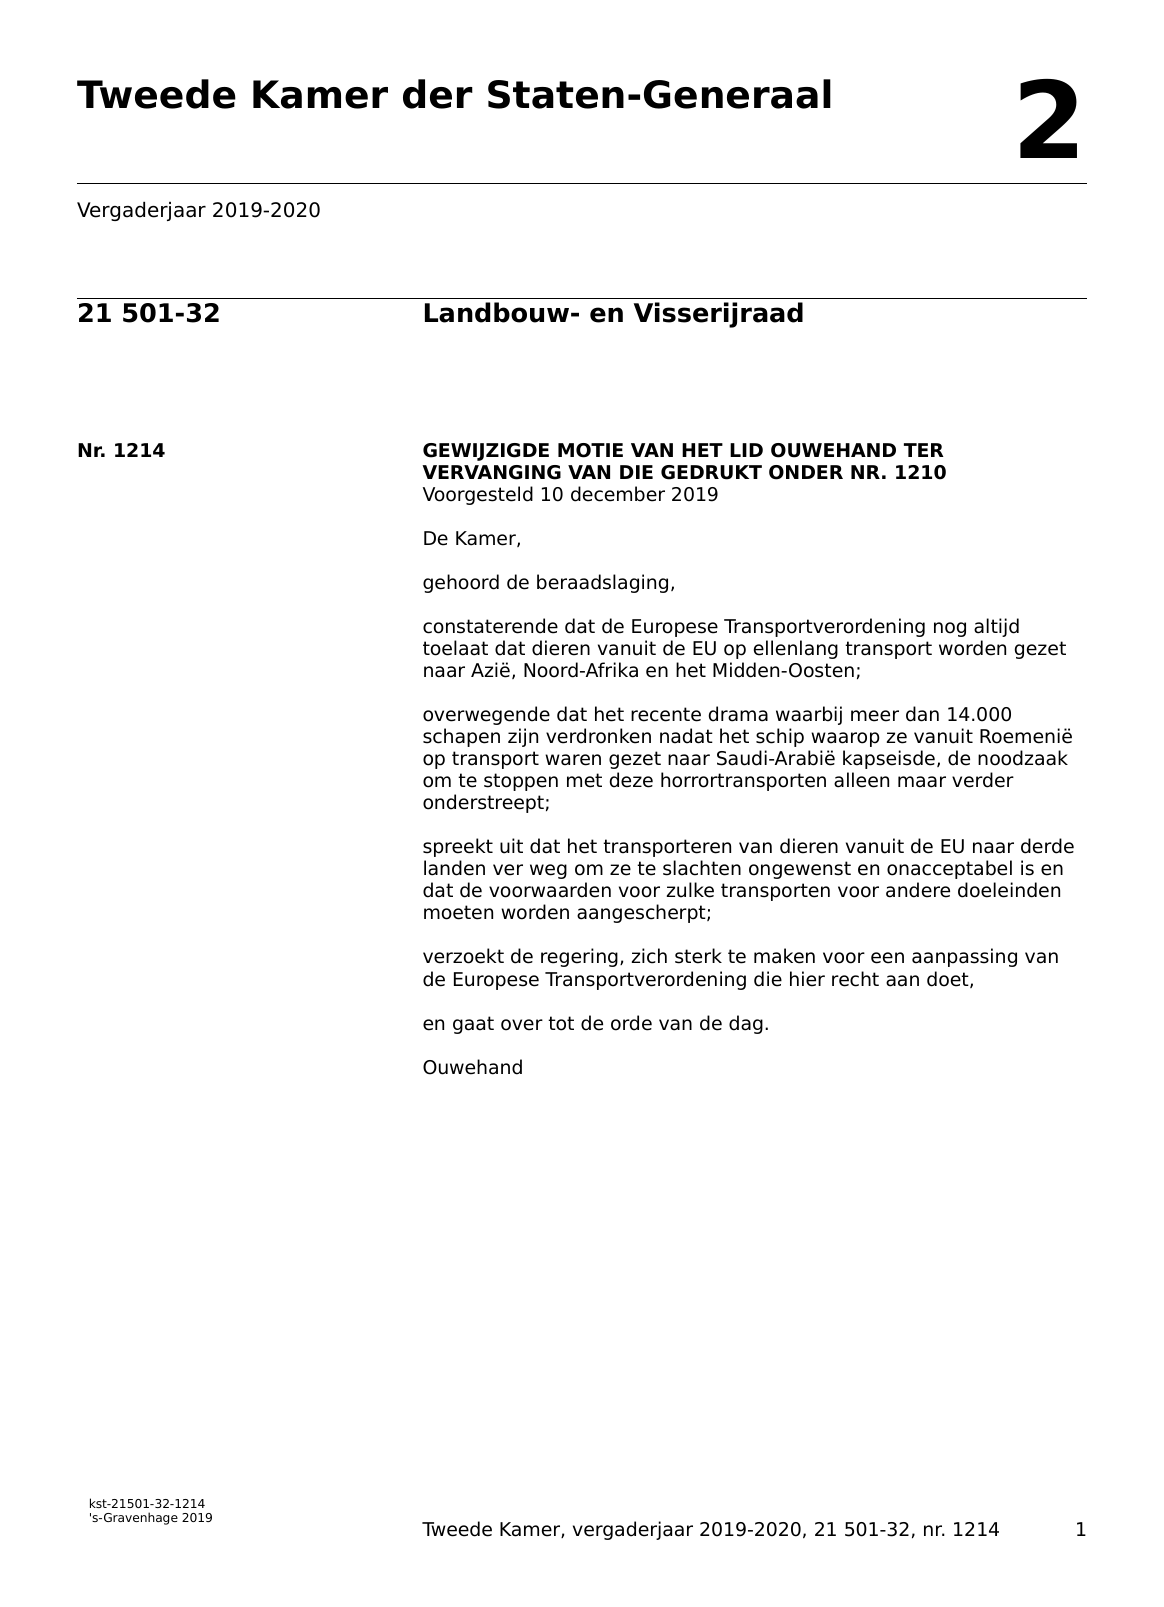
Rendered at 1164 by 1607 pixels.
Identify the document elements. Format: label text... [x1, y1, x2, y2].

table_header Tweede Kamer der Staten-Generaal [77, 59, 886, 183]
table_header 2 [886, 59, 1087, 183]
text Ouwehand [422, 1057, 1087, 1079]
text overwegende dat het recente drama waarbij meer dan 14.000 schapen zijn verdronken nadat het schip waarop ze vanuit Roemenië op transport waren gezet naar Saudi-Arabië kapseisde, de noodzaak om te stoppen met deze horrortransporten alleen maar verder onderstreept; [422, 704, 1087, 814]
text verzoekt de regering, zich sterk te maken voor een aanpassing van de Europese Transportverordening die hier recht aan doet, [422, 946, 1087, 990]
text spreekt uit dat het transporteren van dieren vanuit de EU naar derde landen ver weg om ze te slachten ongewenst en onacceptabel is en dat de voorwaarden voor zulke transporten voor andere doeleinden moeten worden aangescherpt; [422, 836, 1087, 924]
table_cell Vergaderjaar 2019-2020 [77, 184, 1087, 298]
subtitle 21 501-32 Landbouw- en Visserijraad [77, 299, 1087, 329]
text constaterende dat de Europese Transportverordening nog altijd toelaat dat dieren vanuit de EU op ellenlang transport worden gezet naar Azië, Noord-Afrika en het Midden-Oosten; [422, 616, 1087, 682]
text De Kamer, [422, 528, 1087, 550]
text gehoord de beraadslaging, [422, 572, 1087, 594]
text 's-Gravenhage 2019 [88, 1511, 323, 1525]
text Voorgesteld 10 december 2019 [422, 484, 1087, 506]
text kst-21501-32-1214 [88, 1497, 323, 1511]
text en gaat over tot de orde van de dag. [422, 1013, 1087, 1034]
subtitle Nr. 1214 GEWIJZIGDE MOTIE VAN HET LID OUWEHAND TER VERVANGING VAN DIE GEDRUKT ONDER NR. 1210 [77, 440, 1087, 484]
